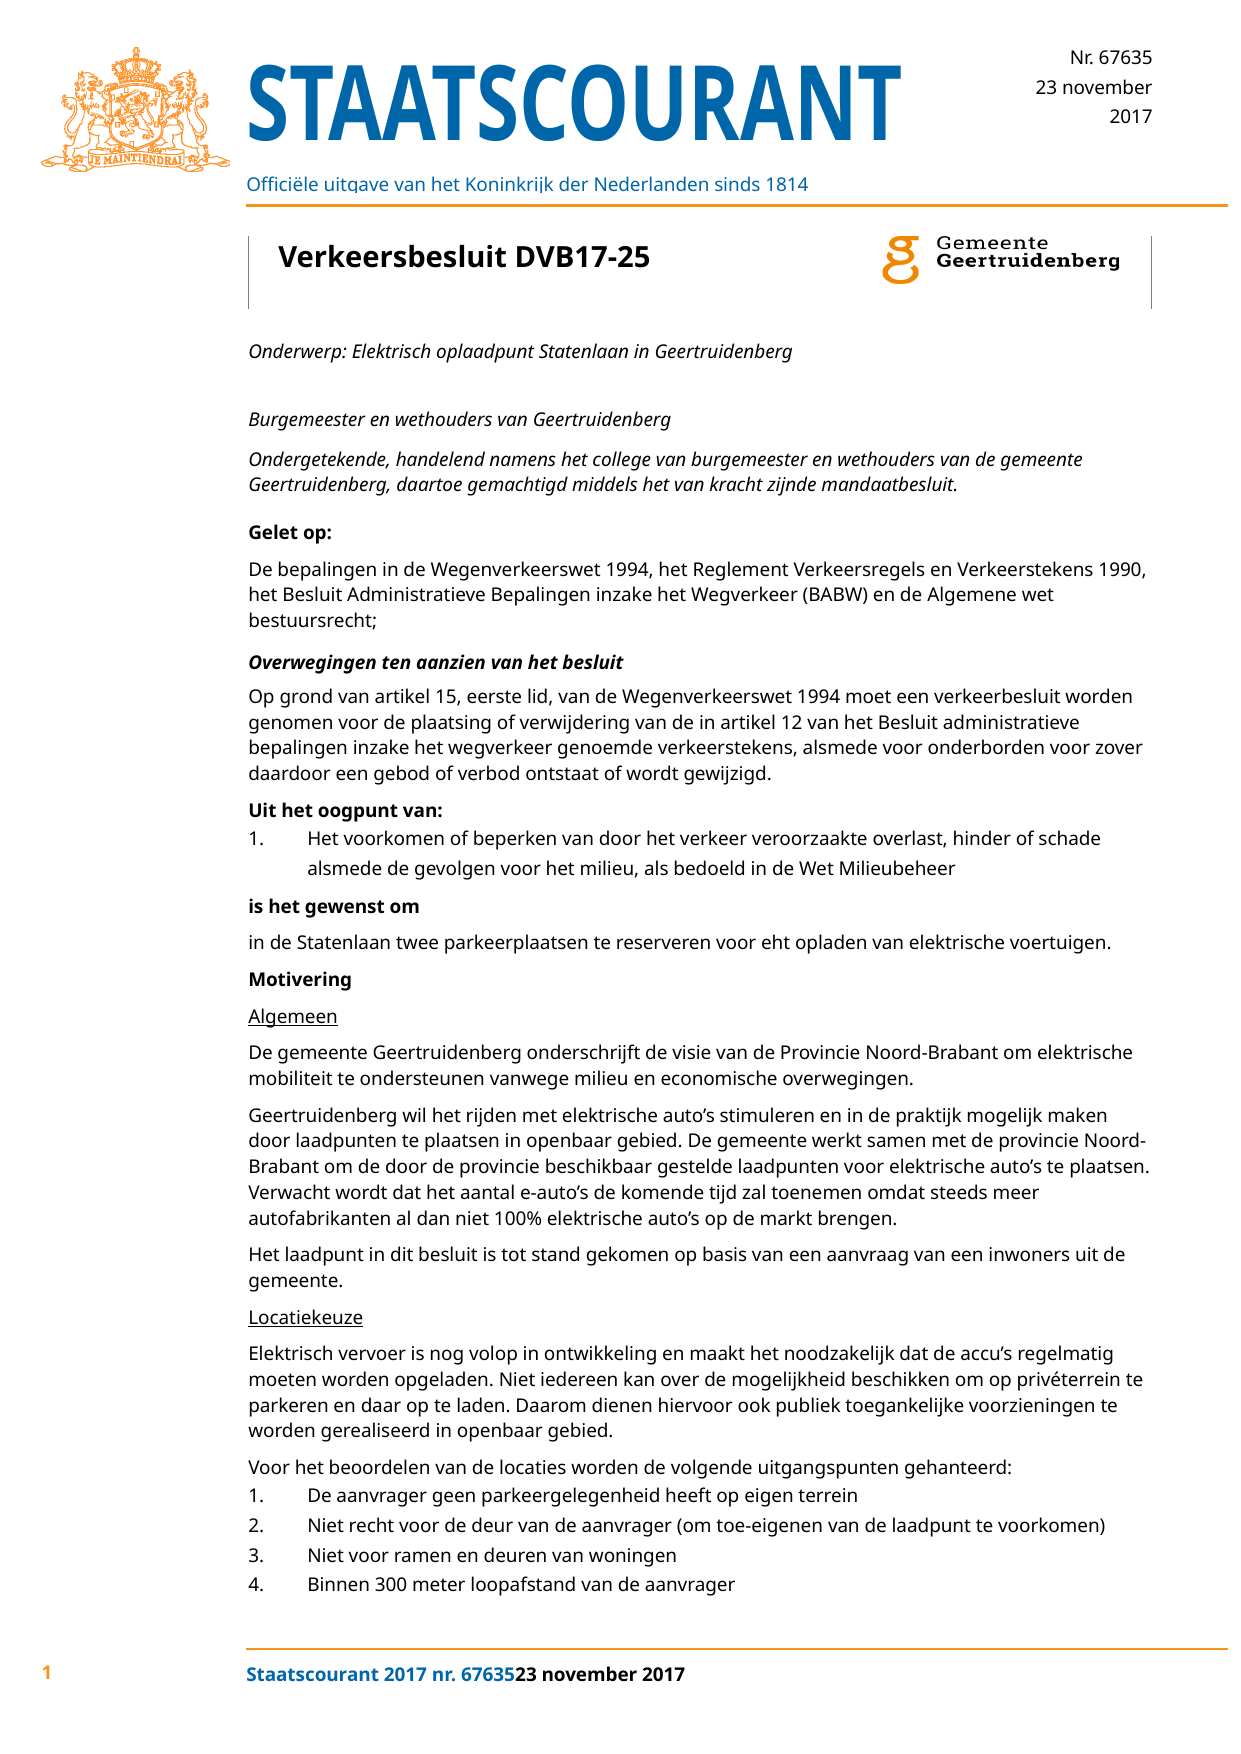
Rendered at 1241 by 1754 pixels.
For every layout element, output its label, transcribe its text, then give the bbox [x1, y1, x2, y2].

text Op grond van artikel 15, eerste lid, van de Wegenverkeerswet 1994 moet een verkeerbesluit worden genomen voor de plaatsing of verwijdering van de in artikel 12 van het Besluit administratieve bepalingen inzake het wegverkeer genoemde verkeerstekens, alsmede voor onderborden voor zover daardoor een gebod of verbod ontstaat of wordt gewijzigd. [248, 683, 1152, 786]
list Binnen 300 meter loopafstand van de aanvrager [248, 1571, 1152, 1597]
list Niet voor ramen en deuren van woningen [248, 1542, 1152, 1568]
picture [882, 236, 1119, 284]
text in de Statenlaan twee parkeerplaatsen te reserveren voor eht opladen van elektrische voertuigen. [248, 929, 1152, 955]
text Algemeen [248, 1003, 1152, 1028]
text Elektrisch vervoer is nog volop in ontwikkeling en maakt het noodzakelijk dat de accu’s regelmatig moeten worden opgeladen. Niet iedereen kan over de mogelijkheid beschikken om op privéterrein te parkeren en daar op te laden. Daarom dienen hiervoor ook publiek toegankelijke voorzieningen te worden gerealiseerd in openbaar gebied. [248, 1341, 1152, 1443]
text is het gewenst om [248, 893, 1152, 918]
text Locatiekeuze [248, 1304, 1152, 1329]
text Geertruidenberg wil het rijden met elektrische auto’s stimuleren en in de praktijk mogelijk maken door laadpunten te plaatsen in openbaar gebied. De gemeente werkt samen met de provincie Noord-Brabant om de door de provincie beschikbaar gestelde laadpunten voor elektrische auto’s te plaatsen. Verwacht wordt dat het aantal e-auto’s de komende tijd zal toenemen omdat steeds meer autofabrikanten al dan niet 100% elektrische auto’s op de markt brengen. [248, 1102, 1152, 1231]
picture [41, 47, 231, 172]
text De bepalingen in de Wegenverkeerswet 1994, het Reglement Verkeersregels en Verkeerstekens 1990, het Besluit Administratieve Bepalingen inzake het Wegverkeer (BABW) en de Algemene wet bestuursrecht; [248, 556, 1152, 633]
text Burgemeester en wethouders van Geertruidenberg [248, 406, 1152, 432]
text Ondergetekende, handelend namens het college van burgemeester en wethouders van de gemeente Geertruidenberg, daartoe gemachtigd middels het van kracht zijnde mandaatbesluit. [248, 446, 1152, 497]
table_header [1119, 236, 1151, 283]
text De gemeente Geertruidenberg onderschrijft de visie van de Provincie Noord-Brabant om elektrische mobiliteit te ondersteunen vanwege milieu en economische overwegingen. [248, 1039, 1152, 1091]
text Het laadpunt in dit besluit is tot stand gekomen op basis van een aanvraag van een inwoners uit de gemeente. [248, 1241, 1152, 1293]
list Het voorkomen of beperken van door het verkeer veroorzaakte overlast, hinder of schade alsmede de gevolgen voor het milieu, als bedoeld in de Wet Milieubeheer [248, 825, 1152, 881]
text Overwegingen ten aanzien van het besluit [248, 649, 1152, 675]
list De aanvrager geen parkeergelegenheid heeft op eigen terrein [248, 1483, 1152, 1508]
text Motivering [248, 966, 1152, 992]
list Niet recht voor de deur van de aanvrager (om toe-eigenen van de laadpunt te voorkomen) [248, 1512, 1152, 1538]
text Onderwerp: Elektrisch oplaadpunt Statenlaan in Geertruidenberg [248, 339, 1152, 364]
table_header [850, 236, 882, 283]
text Gelet op: [248, 519, 1152, 545]
table_header Verkeersbesluit DVB17-25 [249, 236, 850, 309]
table_header [850, 284, 1151, 309]
text Voor het beoordelen van de locaties worden de volgende uitgangspunten gehanteerd: [248, 1454, 1152, 1480]
text Uit het oogpunt van: [248, 797, 1152, 823]
